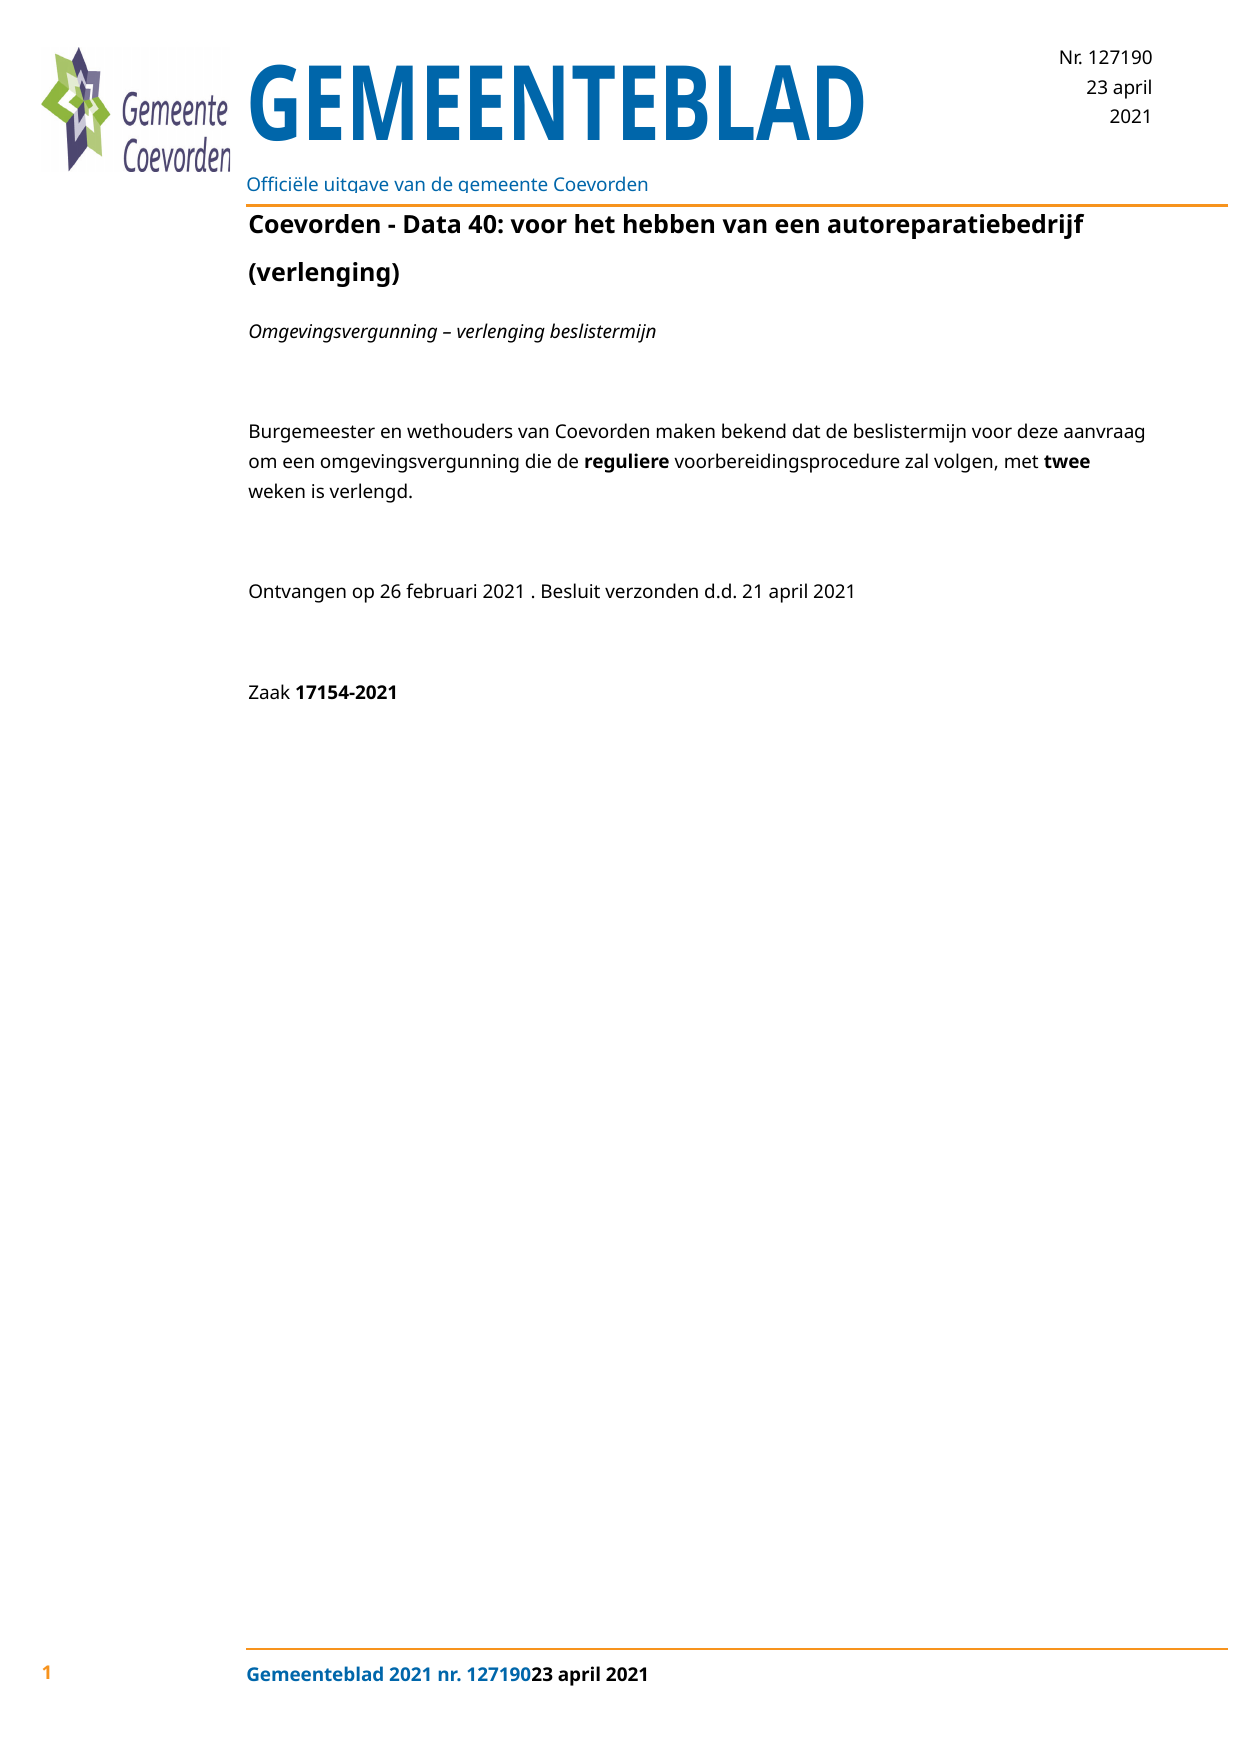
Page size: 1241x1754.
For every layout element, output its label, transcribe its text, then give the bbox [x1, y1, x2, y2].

text Ontvangen op 26 februari 2021 . Besluit verzonden d.d. 21 april 2021 [248, 579, 1152, 604]
text Omgevingsvergunning – verlenging beslistermijn [248, 318, 1152, 344]
text Coevorden - Data 40: voor het hebben van een autoreparatiebedrijf (verlenging) [248, 207, 1152, 288]
text Zaak 17154-2021 [248, 679, 1152, 705]
picture [41, 47, 231, 172]
text Burgemeester en wethouders van Coevorden maken bekend dat de beslistermijn voor deze aanvraag om een omgevingsvergunning die de reguliere voorbereidingsprocedure zal volgen, met twee weken is verlengd. [248, 419, 1152, 504]
